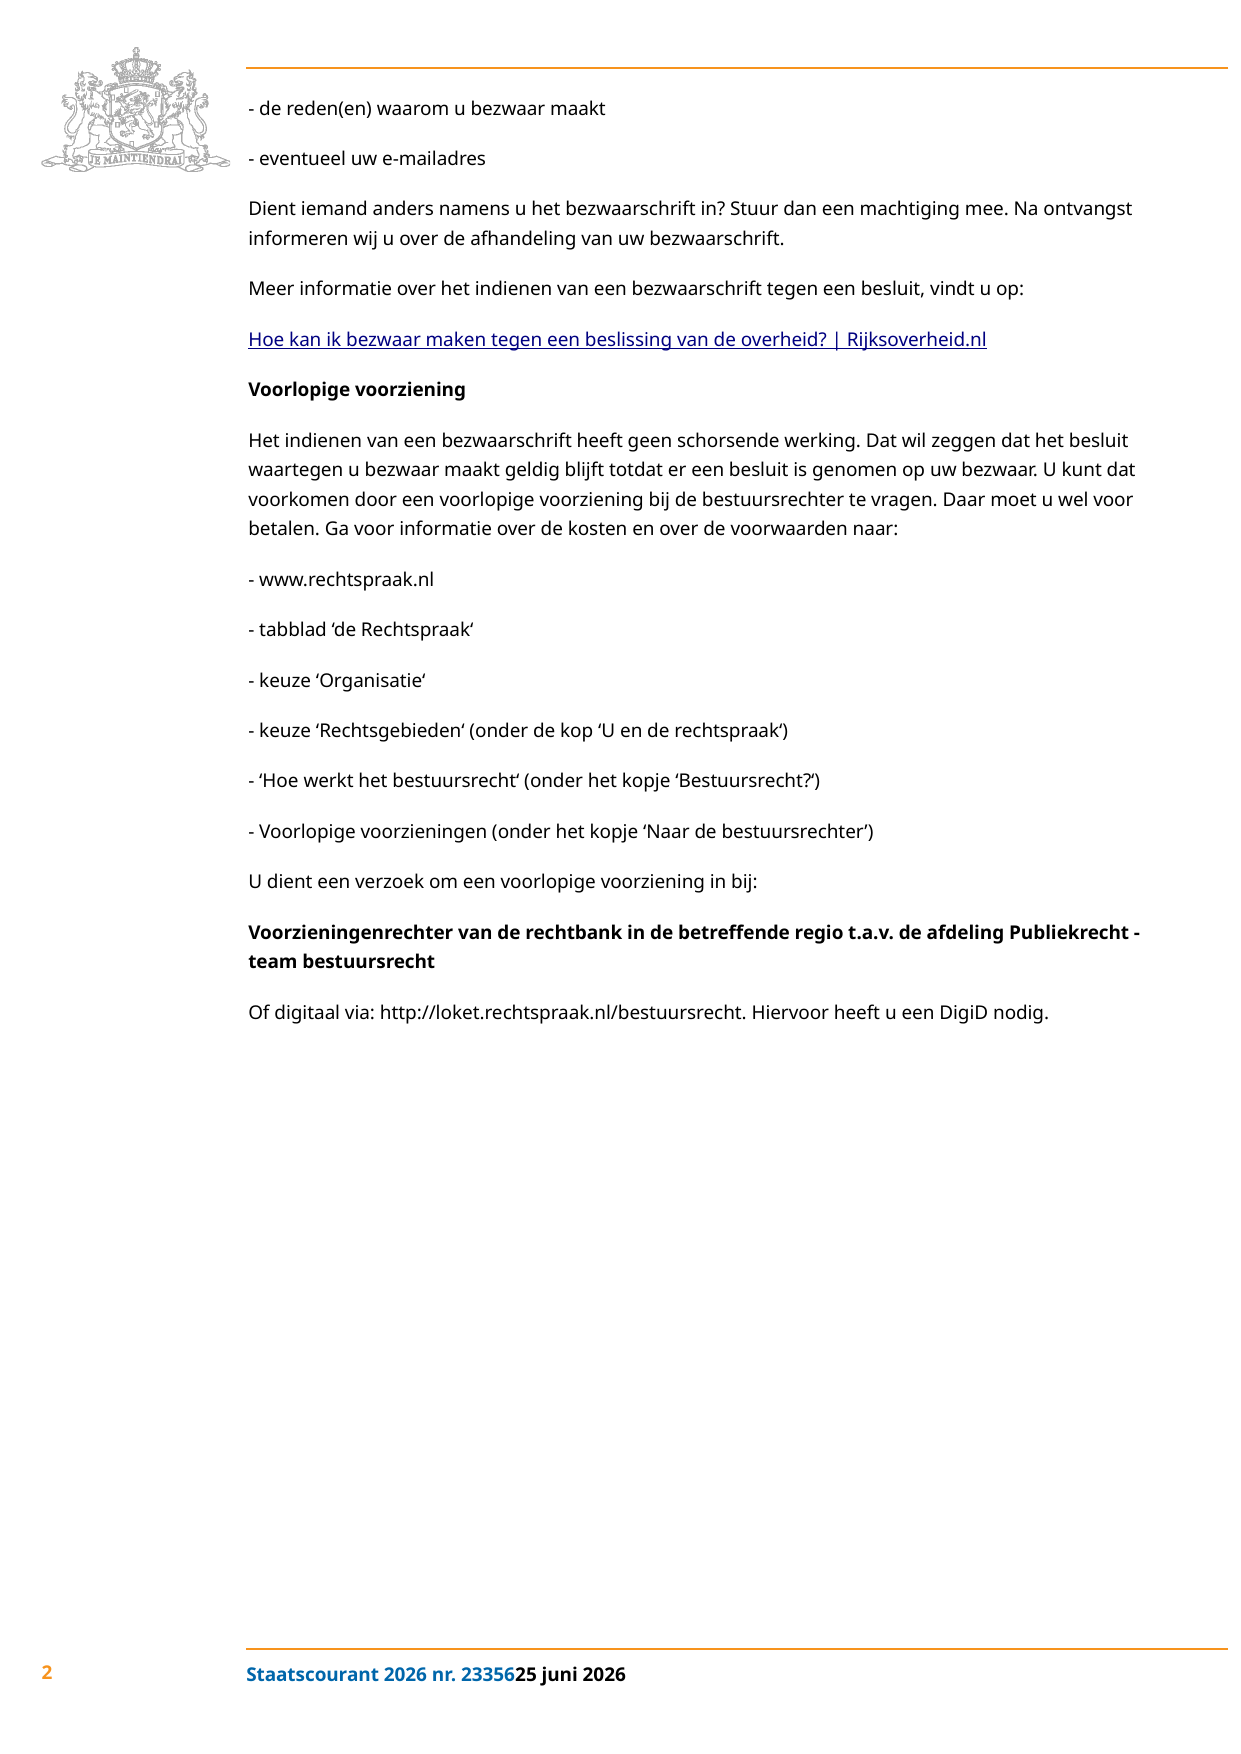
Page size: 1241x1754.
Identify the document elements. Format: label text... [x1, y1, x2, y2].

text Hoe kan ik bezwaar maken tegen een beslissing van de overheid? | Rijksoverheid.nl [248, 326, 1152, 352]
text Voorlopige voorziening [248, 376, 1152, 402]
text - www.rechtspraak.nl [248, 566, 1152, 592]
text - keuze ‘Organisatie‘ [248, 667, 1152, 693]
text Het indienen van een bezwaarschrift heeft geen schorsende werking. Dat wil zeggen dat het besluit waartegen u bezwaar maakt geldig blijft totdat er een besluit is genomen op uw bezwaar. U kunt dat voorkomen door een voorlopige voorziening bij de bestuursrechter te vragen. Daar moet u wel voor betalen. Ga voor informatie over de kosten en over de voorwaarden naar: [248, 427, 1152, 541]
text - eventueel uw e-mailadres [248, 145, 1152, 171]
picture [41, 47, 231, 172]
text Voorzieningenrechter van de rechtbank in de betreffende regio t.a.v. de afdeling Publiekrecht - team bestuursrecht [248, 919, 1152, 974]
text - keuze ‘Rechtsgebieden‘ (onder de kop ‘U en de rechtspraak‘) [248, 717, 1152, 743]
text - Voorlopige voorzieningen (onder het kopje ‘Naar de bestuursrechter’) [248, 818, 1152, 844]
text - ‘Hoe werkt het bestuursrecht‘ (onder het kopje ‘Bestuursrecht?‘) [248, 768, 1152, 793]
text Meer informatie over het indienen van een bezwaarschrift tegen een besluit, vindt u op: [248, 276, 1152, 301]
text - tabblad ‘de Rechtspraak‘ [248, 616, 1152, 642]
text U dient een verzoek om een voorlopige voorziening in bij: [248, 868, 1152, 894]
text - de reden(en) waarom u bezwaar maakt [248, 95, 1152, 121]
text Dient iemand anders namens u het bezwaarschrift in? Stuur dan een machtiging mee. Na ontvangst informeren wij u over de afhandeling van uw bezwaarschrift. [248, 196, 1152, 251]
text Of digitaal via: http://loket.rechtspraak.nl/bestuursrecht. Hiervoor heeft u een DigiD nodig. [248, 999, 1152, 1025]
